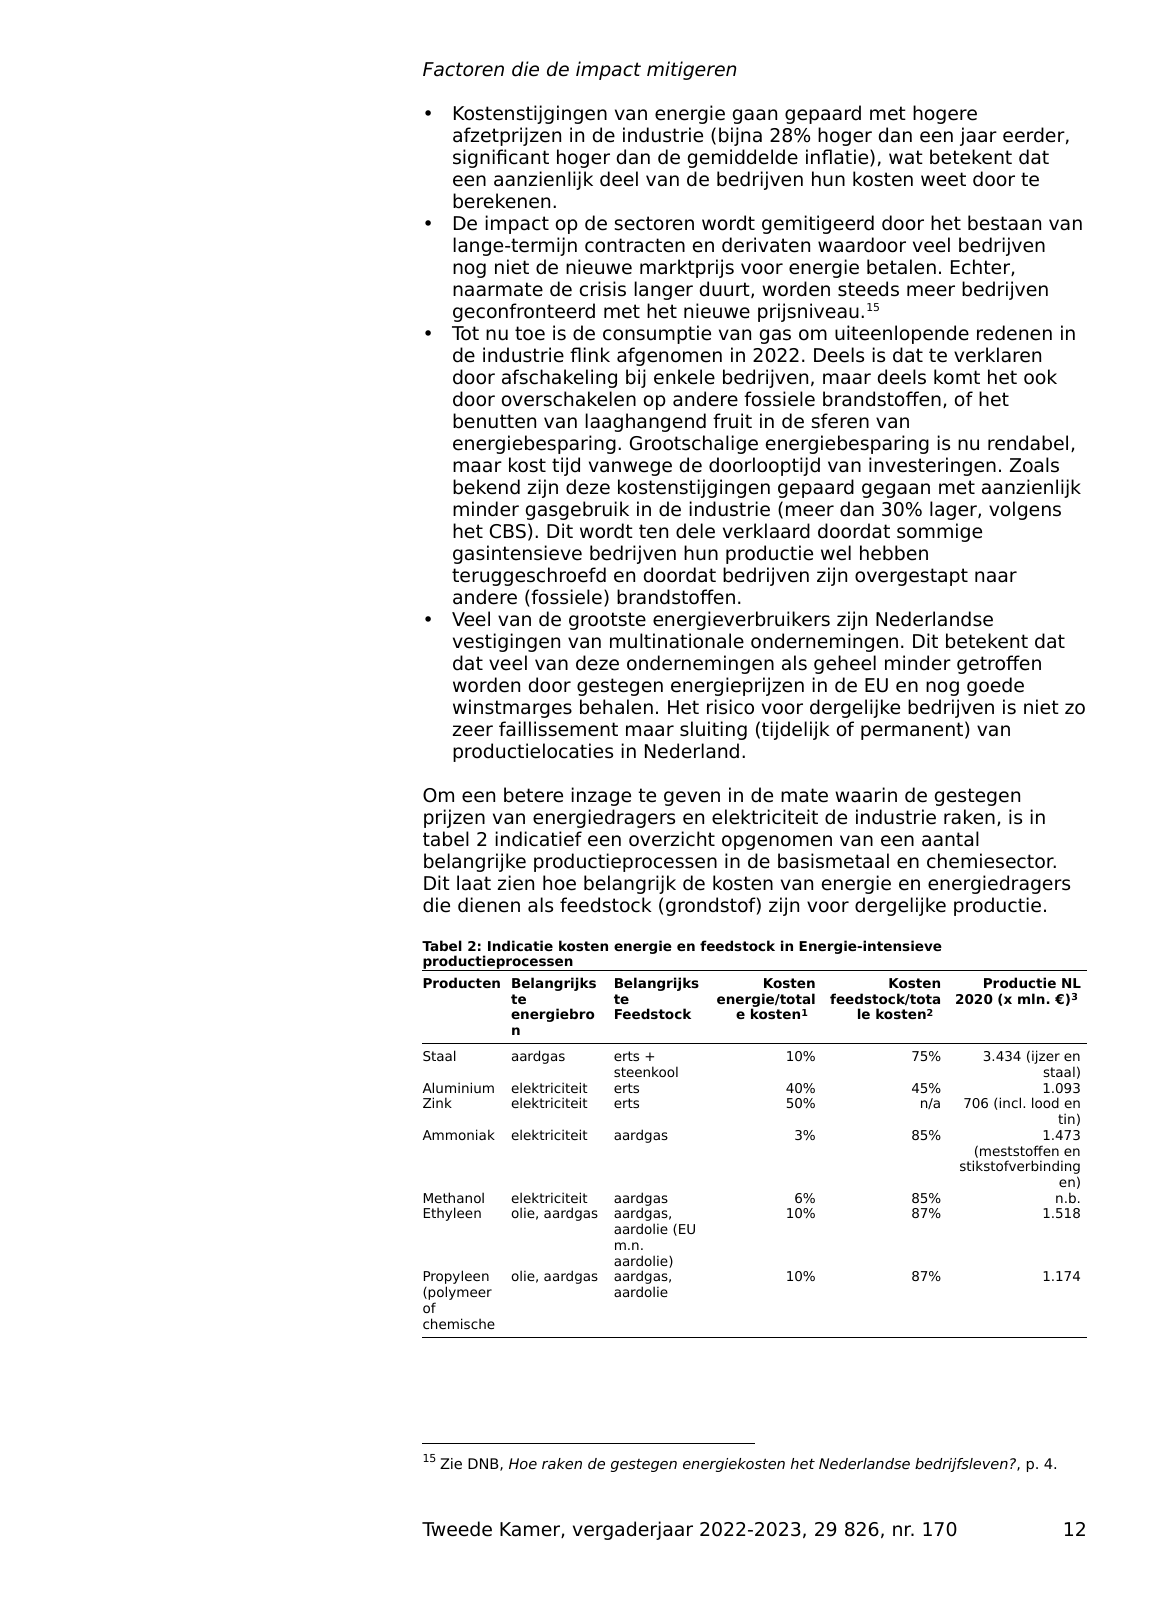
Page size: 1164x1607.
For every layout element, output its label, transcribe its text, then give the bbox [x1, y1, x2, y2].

text Om een betere inzage te geven in de mate waarin de gestegen prijzen van energiedragers en elektriciteit de industrie raken, is in tabel 2 indicatief een overzicht opgenomen van een aantal belangrijke productieprocessen in de basismetaal en chemiesector. Dit laat zien hoe belangrijk de kosten van energie en energiedragers die dienen als feedstock (grondstof) zijn voor dergelijke productie. [422, 785, 1087, 917]
table_cell 50% [710, 1096, 821, 1128]
table_cell Staal [422, 1044, 505, 1081]
table_cell aardgas [608, 1191, 710, 1206]
table_cell n/a [821, 1096, 947, 1128]
table_cell Kosten energie/totale kosten1 [710, 971, 821, 1043]
table_cell Ethyleen [422, 1206, 505, 1269]
table_cell 3% [710, 1128, 821, 1191]
text • De impact op de sectoren wordt gemitigeerd door het bestaan van lange-termijn contracten en derivaten waardoor veel bedrijven nog niet de nieuwe marktprijs voor energie betalen. Echter, naarmate de crisis langer duurt, worden steeds meer bedrijven geconfronteerd met het nieuwe prijsniveau. [422, 213, 1087, 323]
table_cell 75% [821, 1044, 947, 1081]
text • Kostenstijgingen van energie gaan gepaard met hogere afzetprijzen in de industrie (bijna 28% hoger dan een jaar eerder, significant hoger dan de gemiddelde inflatie), wat betekent dat een aanzienlijk deel van de bedrijven hun kosten weet door te berekenen. [422, 103, 1087, 213]
table_cell elektriciteit [505, 1128, 608, 1191]
table_cell Producten [422, 971, 505, 1043]
table_cell 40% [710, 1081, 821, 1096]
table_cell 3.434 (ijzer en staal) [947, 1044, 1087, 1081]
table_cell 10% [710, 1044, 821, 1081]
table_header Tabel 2: Indicatie kosten energie en feedstock in Energie-intensieve productieprocessen [422, 939, 1087, 970]
table_cell Kosten feedstock/totale kosten2 [821, 971, 947, 1043]
table_cell elektriciteit [505, 1191, 608, 1206]
table_cell aardgas, aardolie (EU m.n. aardolie) [608, 1206, 710, 1269]
table_cell 45% [821, 1081, 947, 1096]
table_cell Belangrijkste Feedstock [608, 971, 710, 1043]
table_cell Productie NL 2020 (x mln. €)3 [947, 971, 1087, 1043]
subtitle Factoren die de impact mitigeren [422, 59, 1087, 81]
table_cell aardgas [608, 1128, 710, 1191]
table_cell olie, aardgas [505, 1206, 608, 1269]
table_cell olie, aardgas [505, 1269, 608, 1337]
table_cell aardgas [505, 1044, 608, 1081]
text • Tot nu toe is de consumptie van gas om uiteenlopende redenen in de industrie flink afgenomen in 2022. Deels is dat te verklaren door afschakeling bij enkele bedrijven, maar deels komt het ook door overschakelen op andere fossiele brandstoffen, of het benutten van laaghangend fruit in de sferen van energiebesparing. Grootschalige energiebesparing is nu rendabel, maar kost tijd vanwege de doorlooptijd van investeringen. Zoals bekend zijn deze kostenstijgingen gepaard gegaan met aanzienlijk minder gasgebruik in de industrie (meer dan 30% lager, volgens het CBS). Dit wordt ten dele verklaard doordat sommige gasintensieve bedrijven hun productie wel hebben teruggeschroefd en doordat bedrijven zijn overgestapt naar andere (fossiele) brandstoffen. [422, 323, 1087, 609]
table_cell n.b. [947, 1191, 1087, 1206]
table_cell erts [608, 1081, 710, 1096]
text • Veel van de grootste energieverbruikers zijn Nederlandse vestigingen van multinationale ondernemingen. Dit betekent dat dat veel van deze ondernemingen als geheel minder getroffen worden door gestegen energieprijzen in de EU en nog goede winstmarges behalen. Het risico voor dergelijke bedrijven is niet zo zeer faillissement maar sluiting (tijdelijk of permanent) van productielocaties in Nederland. [422, 609, 1087, 763]
table_cell erts [608, 1096, 710, 1128]
table_cell 1.093 [947, 1081, 1087, 1096]
table_cell elektriciteit [505, 1096, 608, 1128]
table_cell 6% [710, 1191, 821, 1206]
table_cell 706 (incl. lood en tin) [947, 1096, 1087, 1128]
text Zie DNB, Hoe raken de gestegen energiekosten het Nederlandse bedrijfsleven?, p. 4. [422, 1452, 1087, 1474]
table_cell 1.473 (meststoffen en stikstofverbindingen) [947, 1128, 1087, 1191]
table_cell aardgas, aardolie [608, 1269, 710, 1337]
table_cell erts + steenkool [608, 1044, 710, 1081]
table_cell elektriciteit [505, 1081, 608, 1096]
table_cell Belangrijkste energiebron [505, 971, 608, 1043]
table_cell 10% [710, 1269, 821, 1337]
table_cell Zink [422, 1096, 505, 1128]
table_cell Propyleen (polymeer of chemische [422, 1269, 505, 1337]
table_cell Ammoniak [422, 1128, 505, 1191]
table_cell 1.518 [947, 1206, 1087, 1269]
table_cell 85% [821, 1128, 947, 1191]
table_cell Methanol [422, 1191, 505, 1206]
table_cell Aluminium [422, 1081, 505, 1096]
table_cell 1.174 [947, 1269, 1087, 1337]
table_cell 10% [710, 1206, 821, 1269]
table_cell 85% [821, 1191, 947, 1206]
table_cell 87% [821, 1269, 947, 1337]
table_cell 87% [821, 1206, 947, 1269]
